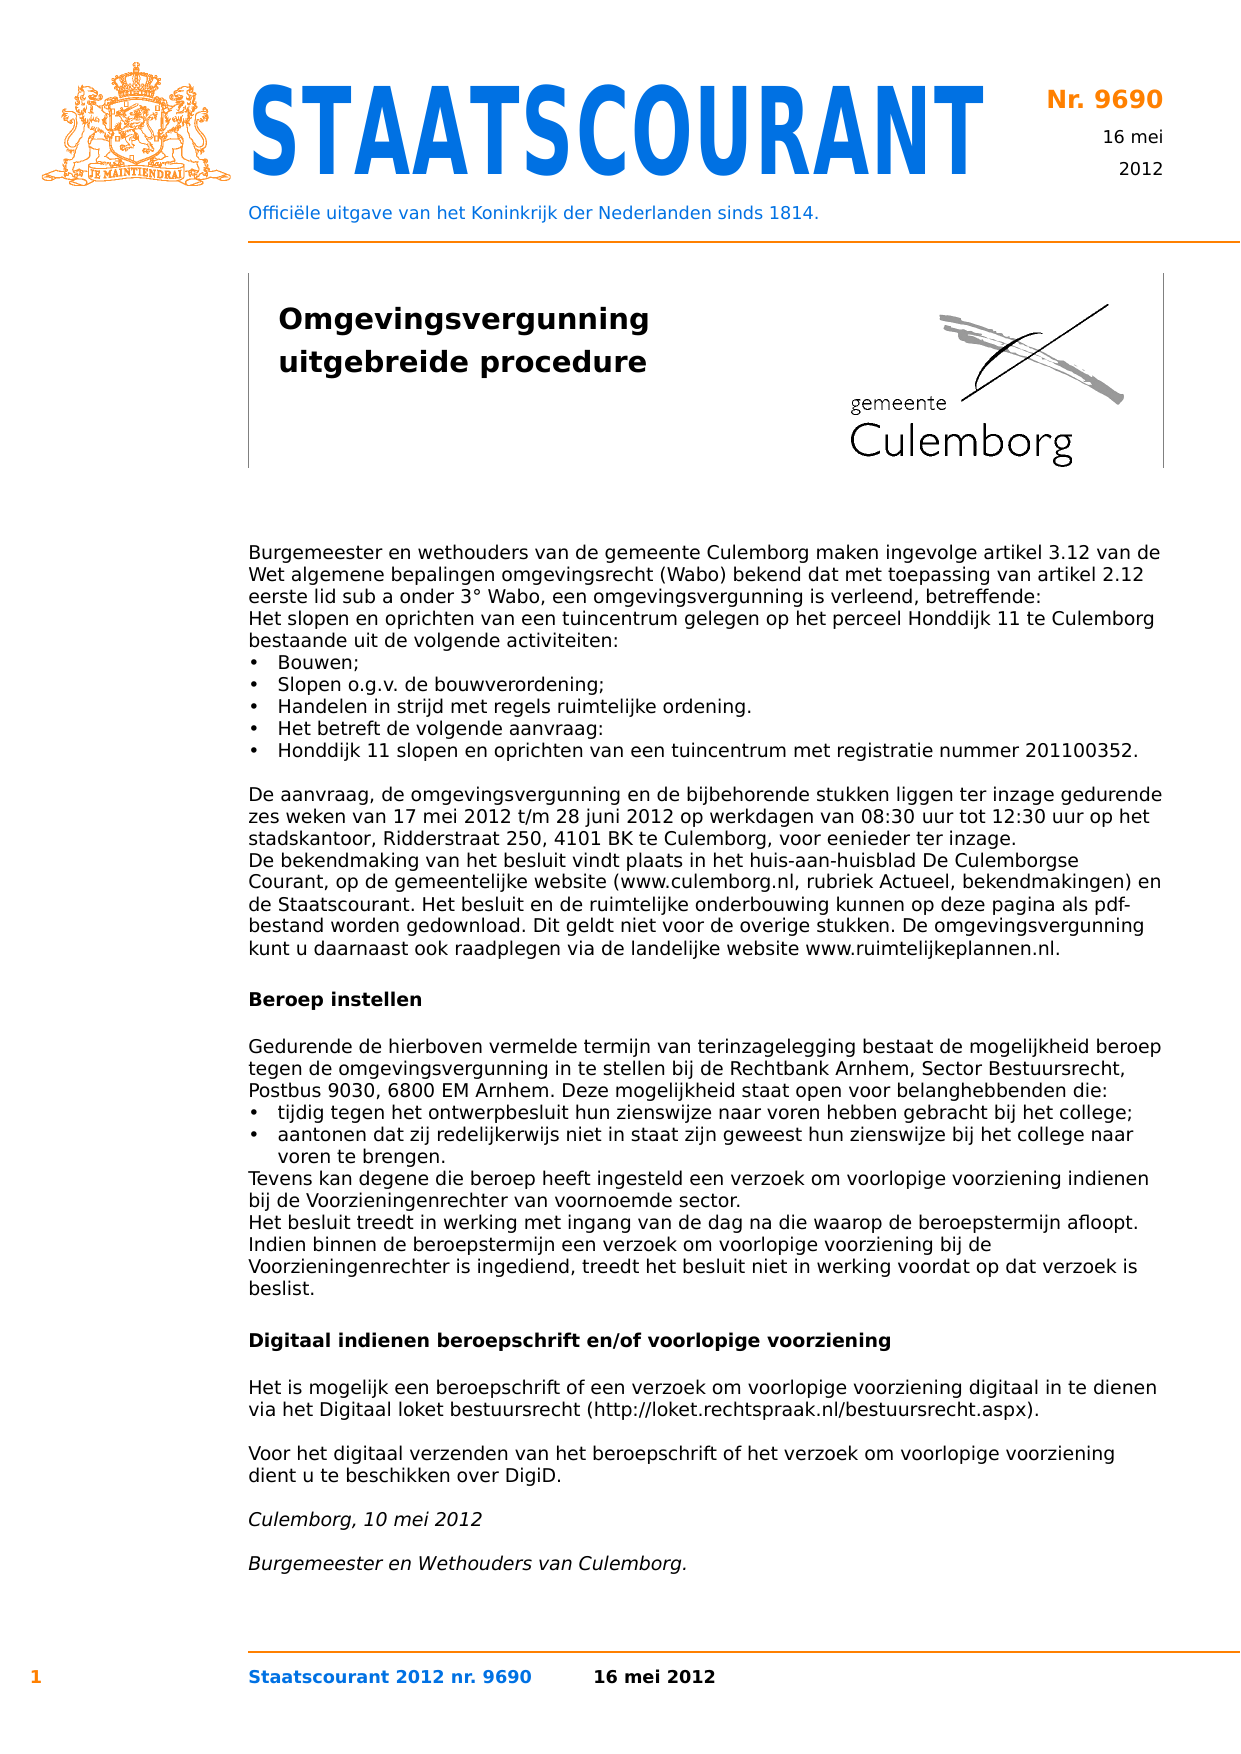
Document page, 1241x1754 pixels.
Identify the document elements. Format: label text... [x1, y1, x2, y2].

subtitle Beroep instellen [248, 989, 1163, 1011]
text De aanvraag, de omgevingsvergunning en de bijbehorende stukken liggen ter inzage gedurende zes weken van 17 mei 2012 t/m 28 juni 2012 op werkdagen van 08:30 uur tot 12:30 uur op het stadskantoor, Ridderstraat 250, 4101 BK te Culemborg, voor eenieder ter inzage. [248, 783, 1163, 849]
text • aantonen dat zij redelijkerwijs niet in staat zijn geweest hun zienswijze bij het college naar voren te brengen. [248, 1124, 1163, 1168]
text Voor het digitaal verzenden van het beroepschrift of het verzoek om voorlopige voorziening dient u te beschikken over DigiD. [248, 1443, 1163, 1487]
text Het slopen en oprichten van een tuincentrum gelegen op het perceel Honddijk 11 te Culemborg bestaande uit de volgende activiteiten: [248, 608, 1163, 652]
text • Bouwen; [248, 652, 1163, 674]
table_cell 16 mei [998, 121, 1240, 153]
table_header [25, 62, 248, 241]
picture [838, 302, 1134, 468]
table_header Nr. 9690 [998, 62, 1240, 121]
text • tijdig tegen het ontwerpbesluit hun zienswijze naar voren hebben gebracht bij het college; [248, 1102, 1163, 1124]
text Het is mogelijk een beroepschrift of een verzoek om voorlopige voorziening digitaal in te dienen via het Digitaal loket bestuursrecht (http://loket.rechtspraak.nl/bestuursrecht.aspx). [248, 1377, 1163, 1421]
subtitle Digitaal indienen beroepschrift en/of voorlopige voorziening [248, 1330, 1163, 1352]
table_cell Officiële uitgave van het Koninkrijk der Nederlanden sinds 1814. [248, 203, 1240, 241]
text • Slopen o.g.v. de bouwverordening; [248, 674, 1163, 696]
text Gedurende de hierboven vermelde termijn van terinzagelegging bestaat de mogelijkheid beroep tegen de omgevingsvergunning in te stellen bij de Rechtbank Arnhem, Sector Bestuursrecht, Postbus 9030, 6800 EM Arnhem. Deze mogelijkheid staat open voor belanghebbenden die: [248, 1036, 1163, 1102]
text Burgemeester en wethouders van de gemeente Culemborg maken ingevolge artikel 3.12 van de Wet algemene bepalingen omgevingsrecht (Wabo) bekend dat met toepassing van artikel 2.12 eerste lid sub a onder 3° Wabo, een omgevingsvergunning is verleend, betreffende: [248, 542, 1163, 608]
text Tevens kan degene die beroep heeft ingesteld een verzoek om voorlopige voorziening indienen bij de Voorzieningenrechter van voornoemde sector. [248, 1168, 1163, 1212]
text Het besluit treedt in werking met ingang van de dag na die waarop de beroepstermijn afloopt. Indien binnen de beroepstermijn een verzoek om voorlopige voorziening bij de Voorzieningenrechter is ingediend, treedt het besluit niet in werking voordat op dat verzoek is beslist. [248, 1212, 1163, 1300]
table_header STAATSCOURANT [248, 62, 998, 203]
subtitle Omgevingsvergunning uitgebreide procedure [249, 273, 1163, 468]
picture [41, 62, 231, 186]
text De bekendmaking van het besluit vindt plaats in het huis-aan-huisblad De Culemborgse Courant, op de gemeentelijke website (www.culemborg.nl, rubriek Actueel, bekendmakingen) en de Staatscourant. Het besluit en de ruimtelijke onderbouwing kunnen op deze pagina als pdf-bestand worden gedownload. Dit geldt niet voor de overige stukken. De omgevingsvergunning kunt u daarnaast ook raadplegen via de landelijke website www.ruimtelijkeplannen.nl. [248, 849, 1163, 959]
text • Handelen in strijd met regels ruimtelijke ordening. [248, 696, 1163, 718]
text Culemborg, 10 mei 2012 [248, 1509, 1163, 1531]
table_cell 2012 [998, 153, 1240, 203]
text • Honddijk 11 slopen en oprichten van een tuincentrum met registratie nummer 201100352. [248, 740, 1163, 762]
text • Het betreft de volgende aanvraag: [248, 718, 1163, 740]
text Burgemeester en Wethouders van Culemborg. [248, 1553, 1163, 1574]
